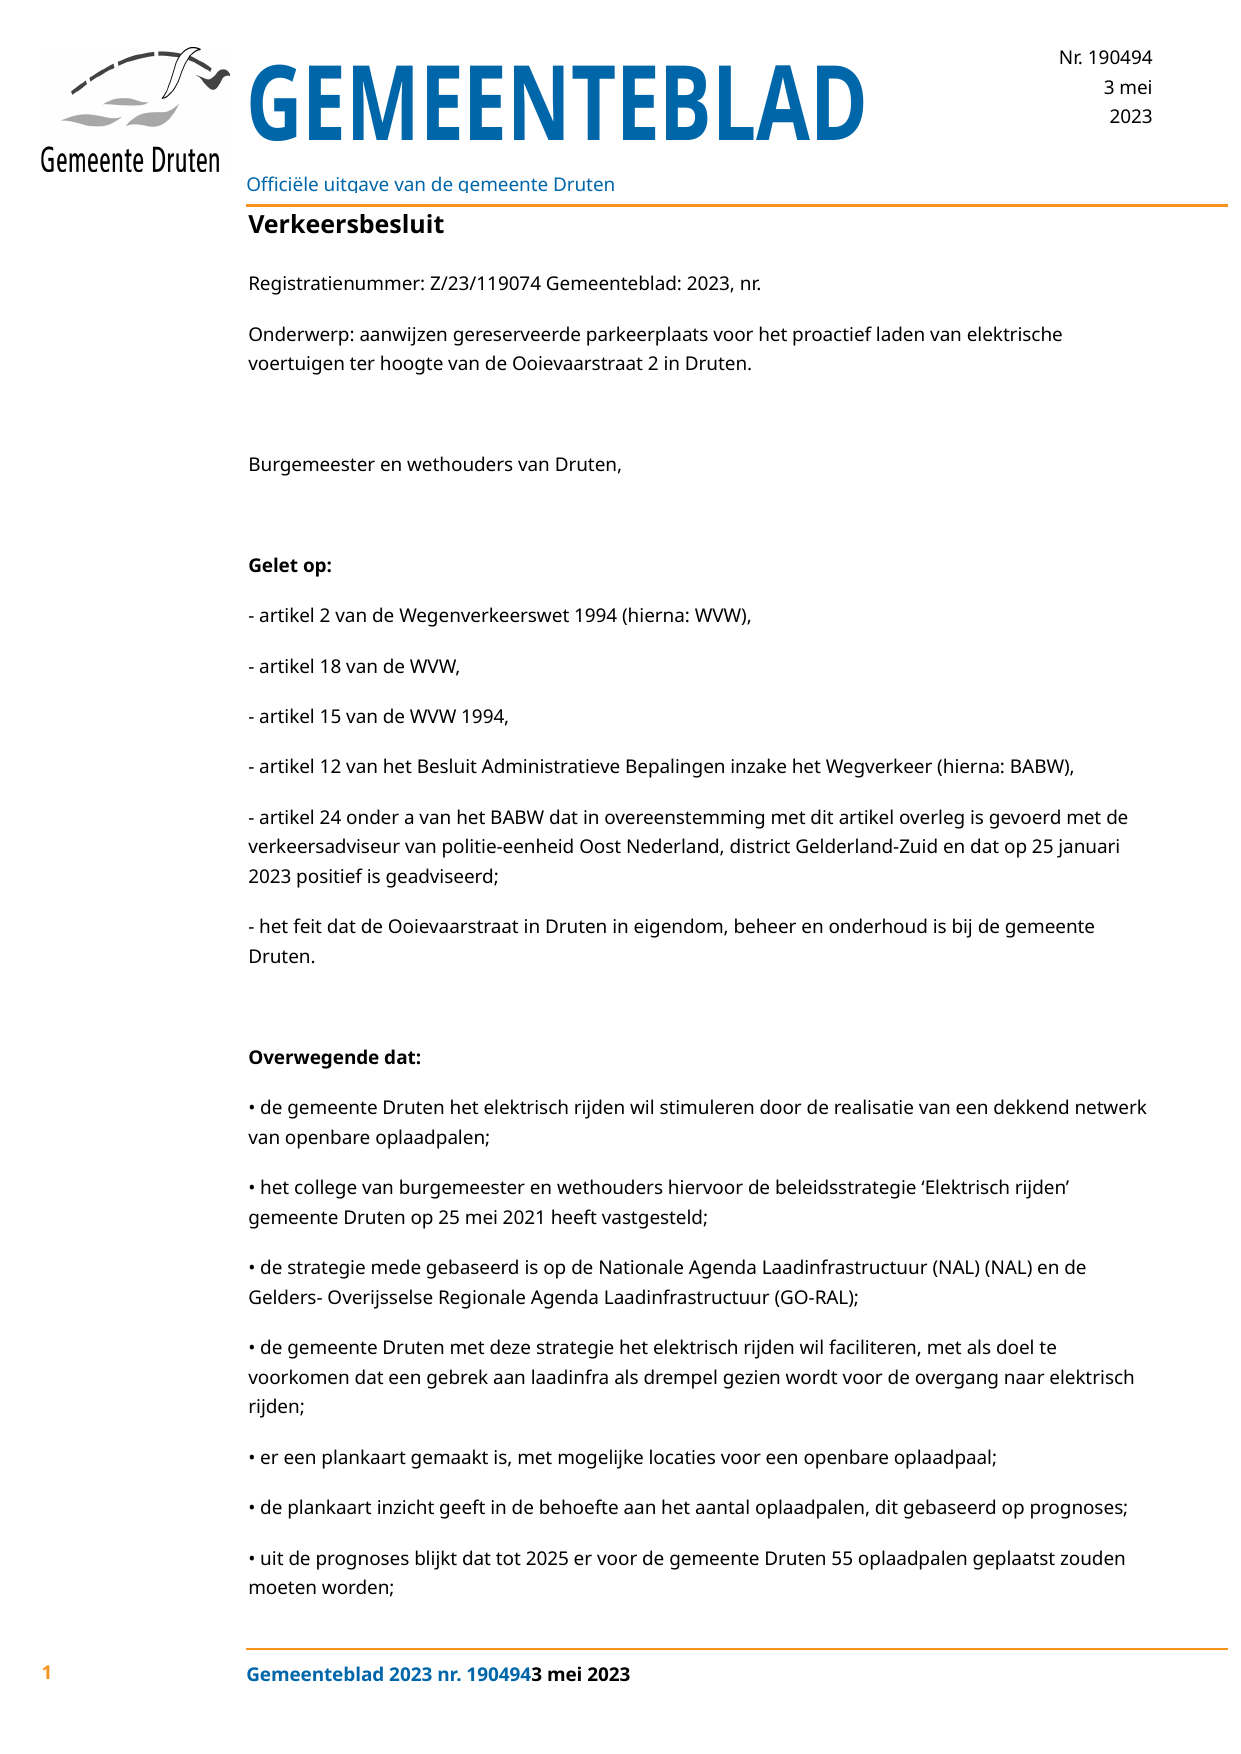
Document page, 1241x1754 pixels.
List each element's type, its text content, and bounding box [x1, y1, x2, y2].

text Registratienummer: Z/23/119074 Gemeenteblad: 2023, nr. [248, 270, 1152, 296]
text Gelet op: [248, 552, 1152, 578]
text Onderwerp: aanwijzen gereserveerde parkeerplaats voor het proactief laden van elektrische voertuigen ter hoogte van de Ooievaarstraat 2 in Druten. [248, 321, 1152, 376]
text Verkeersbesluit [248, 207, 1152, 241]
text • het college van burgemeester en wethouders hiervoor de beleidsstrategie ‘Elektrisch rijden’ gemeente Druten op 25 mei 2021 heeft vastgesteld; [248, 1174, 1152, 1230]
text • de gemeente Druten het elektrisch rijden wil stimuleren door de realisatie van een dekkend netwerk van openbare oplaadpalen; [248, 1094, 1152, 1150]
text - artikel 2 van de Wegenverkeerswet 1994 (hierna: WVW), [248, 602, 1152, 628]
text • de strategie mede gebaseerd is op de Nationale Agenda Laadinfrastructuur (NAL) (NAL) en de Gelders- Overijsselse Regionale Agenda Laadinfrastructuur (GO-RAL); [248, 1254, 1152, 1310]
picture [41, 47, 231, 172]
text - het feit dat de Ooievaarstraat in Druten in eigendom, beheer en onderhoud is bij de gemeente Druten. [248, 914, 1152, 969]
text Burgemeester en wethouders van Druten, [248, 451, 1152, 477]
text - artikel 15 van de WVW 1994, [248, 703, 1152, 729]
text • er een plankaart gemaakt is, met mogelijke locaties voor een openbare oplaadpaal; [248, 1444, 1152, 1470]
text Overwegende dat: [248, 1044, 1152, 1070]
text - artikel 18 van de WVW, [248, 653, 1152, 678]
text • de plankaart inzicht geeft in de behoefte aan het aantal oplaadpalen, dit gebaseerd op prognoses; [248, 1494, 1152, 1520]
text - artikel 24 onder a van het BABW dat in overeenstemming met dit artikel overleg is gevoerd met de verkeersadviseur van politie-eenheid Oost Nederland, district Gelderland-Zuid en dat op 25 januari 2023 positief is geadviseerd; [248, 804, 1152, 889]
text • uit de prognoses blijkt dat tot 2025 er voor de gemeente Druten 55 oplaadpalen geplaatst zouden moeten worden; [248, 1545, 1152, 1600]
text • de gemeente Druten met deze strategie het elektrisch rijden wil faciliteren, met als doel te voorkomen dat een gebrek aan laadinfra als drempel gezien wordt voor de overgang naar elektrisch rijden; [248, 1334, 1152, 1419]
text - artikel 12 van het Besluit Administratieve Bepalingen inzake het Wegverkeer (hierna: BABW), [248, 754, 1152, 779]
